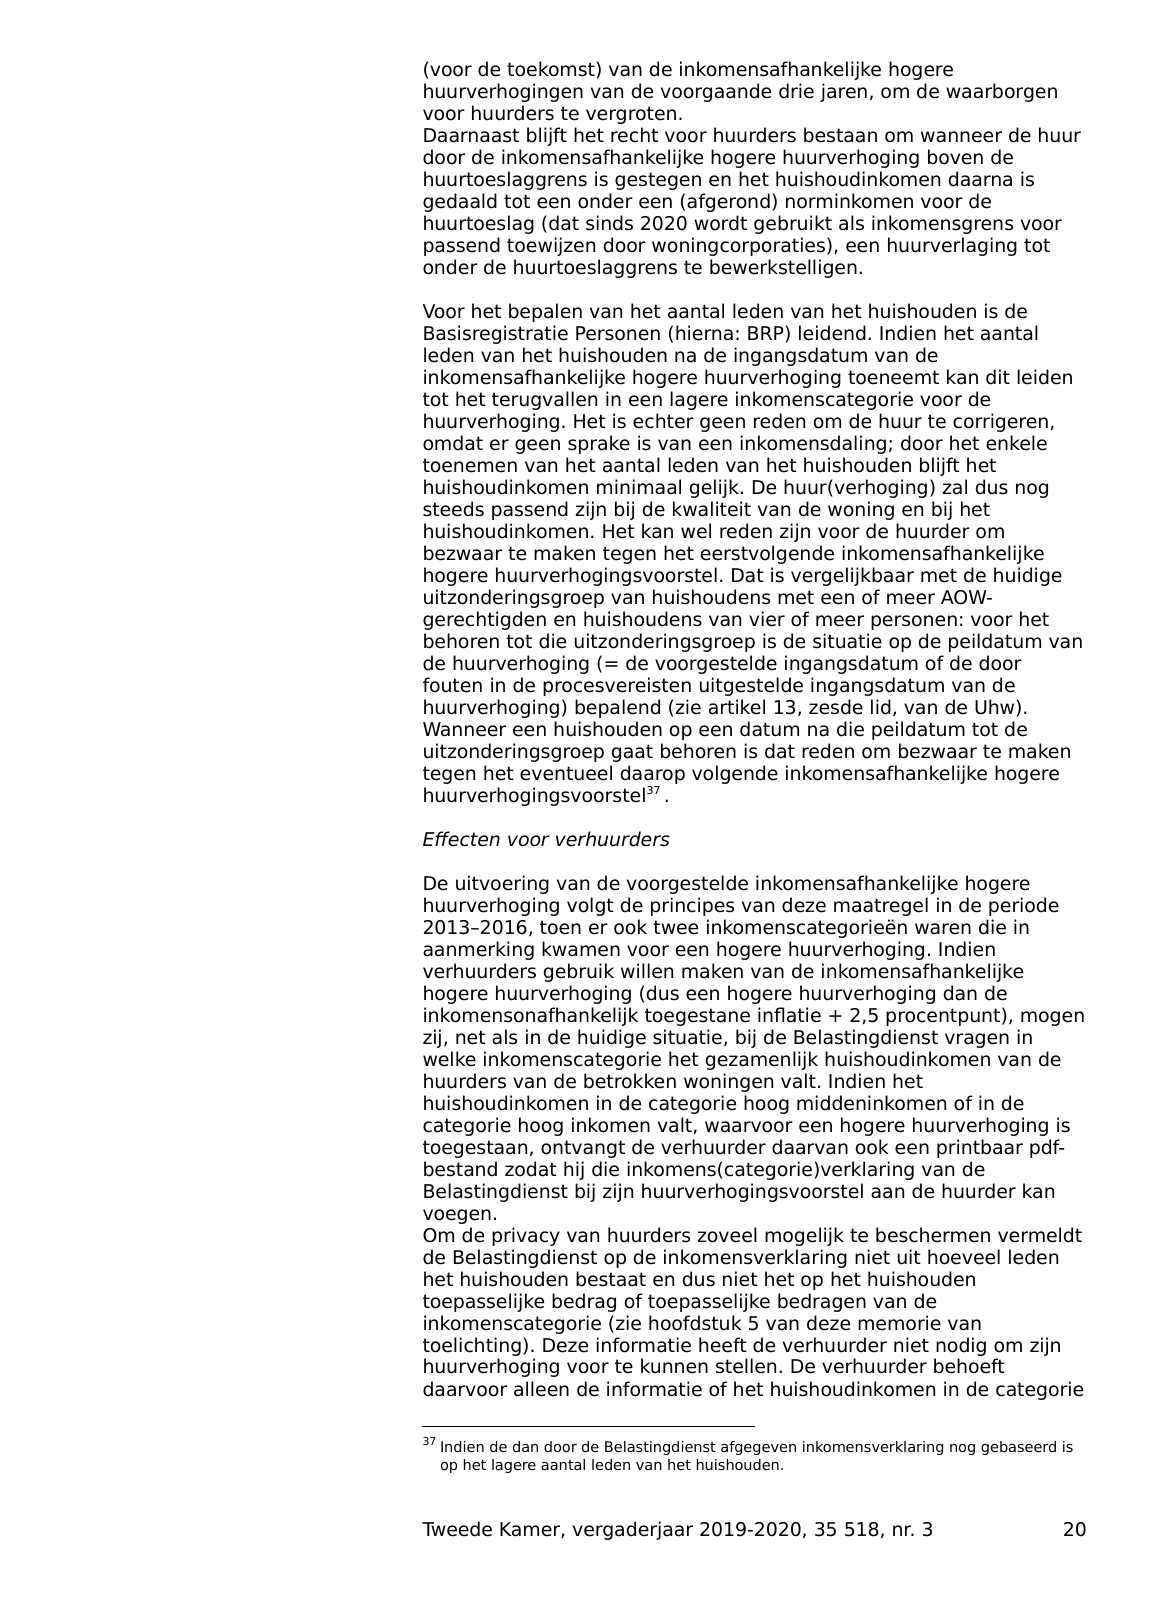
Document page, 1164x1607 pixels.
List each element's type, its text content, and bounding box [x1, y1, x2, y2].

text Daarnaast blijft het recht voor huurders bestaan om wanneer de huur door de inkomensafhankelijke hogere huurverhoging boven de huurtoeslaggrens is gestegen en het huishoudinkomen daarna is gedaald tot een onder een (afgerond) norminkomen voor de huurtoeslag (dat sinds 2020 wordt gebruikt als inkomensgrens voor passend toewijzen door woningcorporaties), een huurverlaging tot onder de huurtoeslaggrens te bewerkstelligen. [422, 125, 1087, 279]
subtitle Effecten voor verhuurders [422, 829, 1087, 851]
text De uitvoering van de voorgestelde inkomensafhankelijke hogere huurverhoging volgt de principes van deze maatregel in de periode 2013–2016, toen er ook twee inkomenscategorieën waren die in aanmerking kwamen voor een hogere huurverhoging. Indien verhuurders gebruik willen maken van de inkomensafhankelijke hogere huurverhoging (dus een hogere huurverhoging dan de inkomensonafhankelijk toegestane inflatie + 2,5 procentpunt), mogen zij, net als in de huidige situatie, bij de Belastingdienst vragen in welke inkomenscategorie het gezamenlijk huishoudinkomen van de huurders van de betrokken woningen valt. Indien het huishoudinkomen in de categorie hoog middeninkomen of in de categorie hoog inkomen valt, waarvoor een hogere huurverhoging is toegestaan, ontvangt de verhuurder daarvan ook een printbaar pdf-bestand zodat hij die inkomens(categorie)verklaring van de Belastingdienst bij zijn huurverhogingsvoorstel aan de huurder kan voegen. [422, 873, 1087, 1224]
text Voor het bepalen van het aantal leden van het huishouden is de Basisregistratie Personen (hierna: BRP) leidend. Indien het aantal leden van het huishouden na de ingangsdatum van de inkomensafhankelijke hogere huurverhoging toeneemt kan dit leiden tot het terugvallen in een lagere inkomenscategorie voor de huurverhoging. Het is echter geen reden om de huur te corrigeren, omdat er geen sprake is van een inkomensdaling; door het enkele toenemen van het aantal leden van het huishouden blijft het huishoudinkomen minimaal gelijk. De huur(verhoging) zal dus nog steeds passend zijn bij de kwaliteit van de woning en bij het huishoudinkomen. Het kan wel reden zijn voor de huurder om bezwaar te maken tegen het eerstvolgende inkomensafhankelijke hogere huurverhogingsvoorstel. Dat is vergelijkbaar met de huidige uitzonderingsgroep van huishoudens met een of meer AOW-gerechtigden en huishoudens van vier of meer personen: voor het behoren tot die uitzonderingsgroep is de situatie op de peildatum van de huurverhoging (= de voorgestelde ingangsdatum of de door fouten in de procesvereisten uitgestelde ingangsdatum van de huurverhoging) bepalend (zie artikel 13, zesde lid, van de Uhw). Wanneer een huishouden op een datum na die peildatum tot de uitzonderingsgroep gaat behoren is dat reden om bezwaar te maken tegen het eventueel daarop volgende inkomensafhankelijke hogere huurverhogingsvoorstel. [422, 301, 1087, 807]
text (voor de toekomst) van de inkomensafhankelijke hogere huurverhogingen van de voorgaande drie jaren, om de waarborgen voor huurders te vergroten. [422, 59, 1087, 125]
text Om de privacy van huurders zoveel mogelijk te beschermen vermeldt de Belastingdienst op de inkomensverklaring niet uit hoeveel leden het huishouden bestaat en dus niet het op het huishouden toepasselijke bedrag of toepasselijke bedragen van de inkomenscategorie (zie hoofdstuk 5 van deze memorie van toelichting). Deze informatie heeft de verhuurder niet nodig om zijn huurverhoging voor te kunnen stellen. De verhuurder behoeft daarvoor alleen de informatie of het huishoudinkomen in de categorie [422, 1224, 1087, 1400]
text Indien de dan door de Belastingdienst afgegeven inkomensverklaring nog gebaseerd is op het lagere aantal leden van het huishouden. [422, 1435, 1087, 1474]
